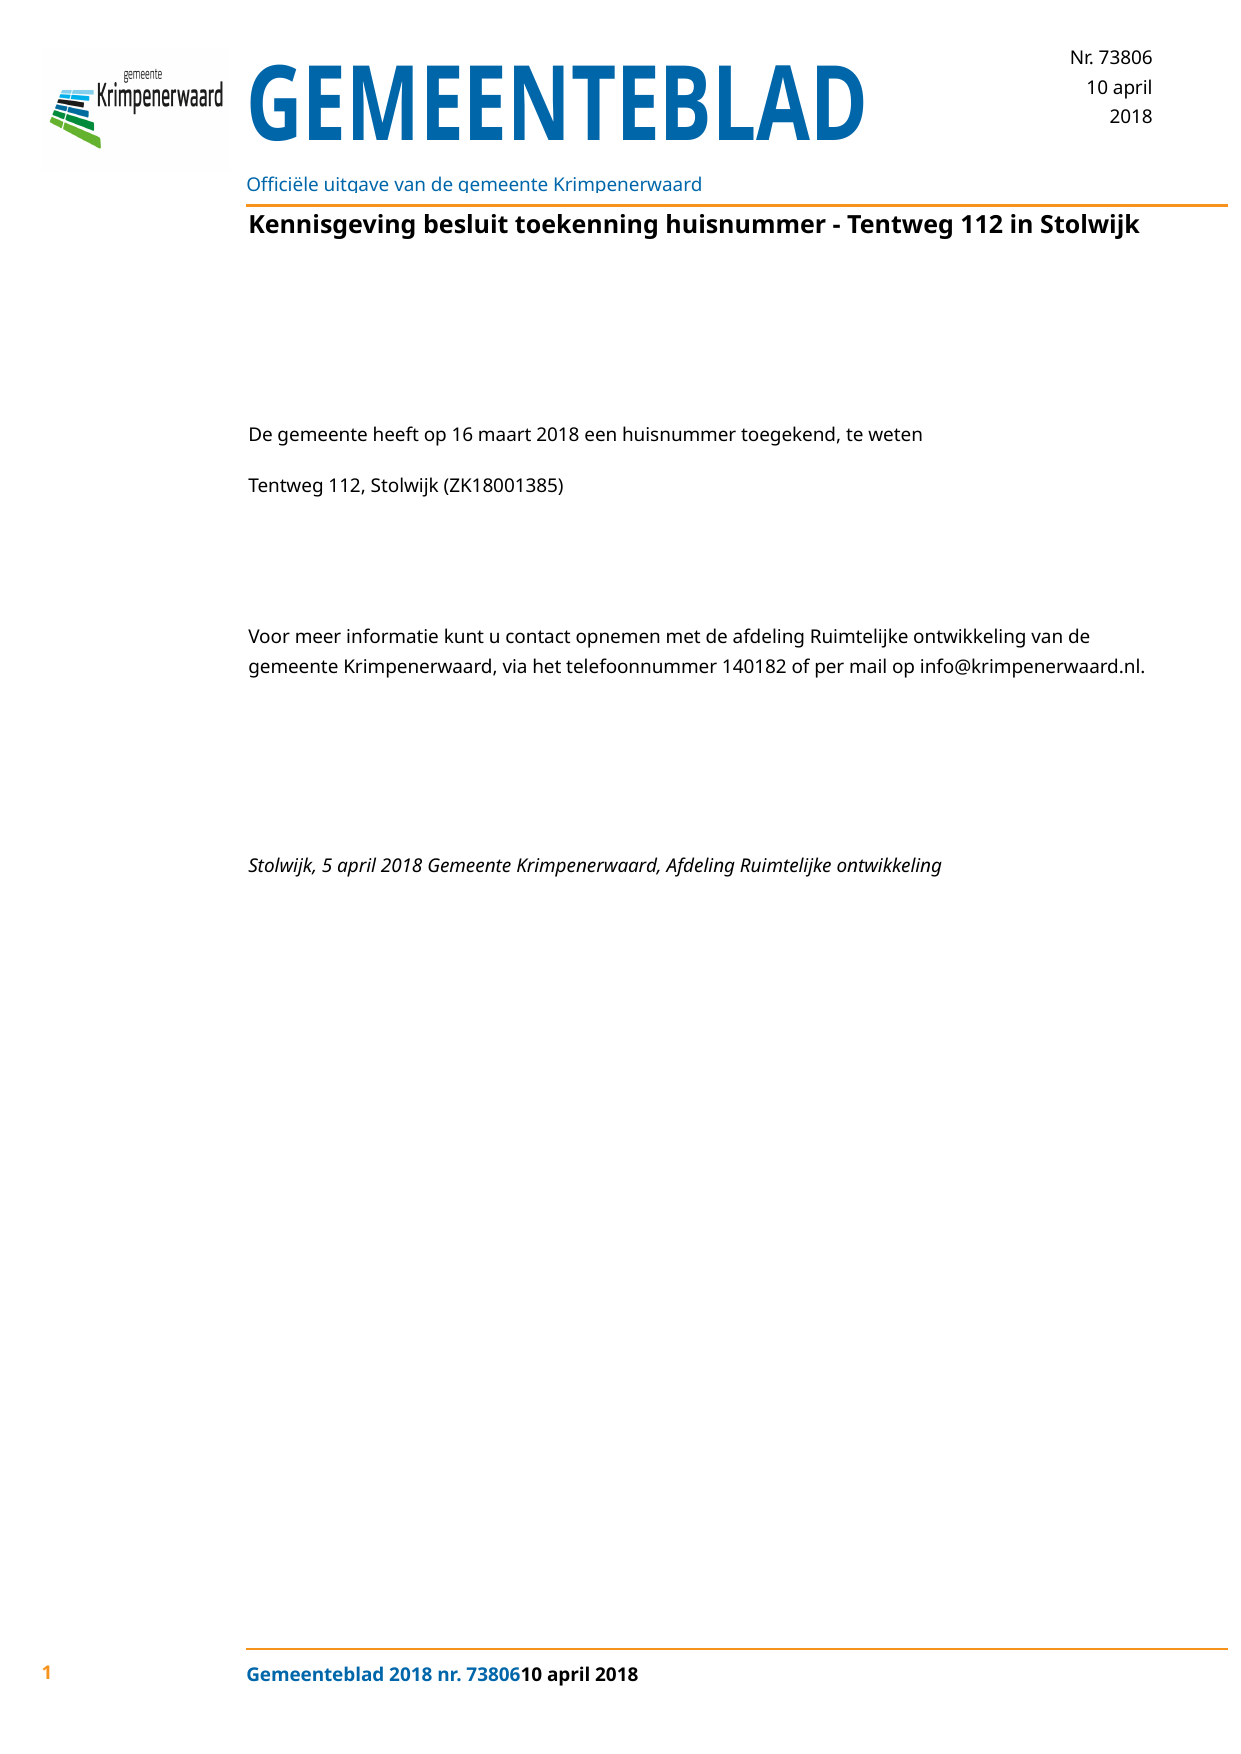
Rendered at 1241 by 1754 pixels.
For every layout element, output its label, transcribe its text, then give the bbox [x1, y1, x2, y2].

text Kennisgeving besluit toekenning huisnummer - Tentweg 112 in Stolwijk [248, 207, 1152, 241]
picture [41, 47, 231, 172]
text De gemeente heeft op 16 maart 2018 een huisnummer toegekend, te weten [248, 422, 1152, 447]
text Tentweg 112, Stolwijk (ZK18001385) [248, 472, 1152, 498]
text Stolwijk, 5 april 2018 Gemeente Krimpenerwaard, Afdeling Ruimtelijke ontwikkeling [248, 852, 1152, 878]
text Voor meer informatie kunt u contact opnemen met de afdeling Ruimtelijke ontwikkeling van de gemeente Krimpenerwaard, via het telefoonnummer 140182 of per mail op info@krimpenerwaard.nl. [248, 623, 1152, 678]
